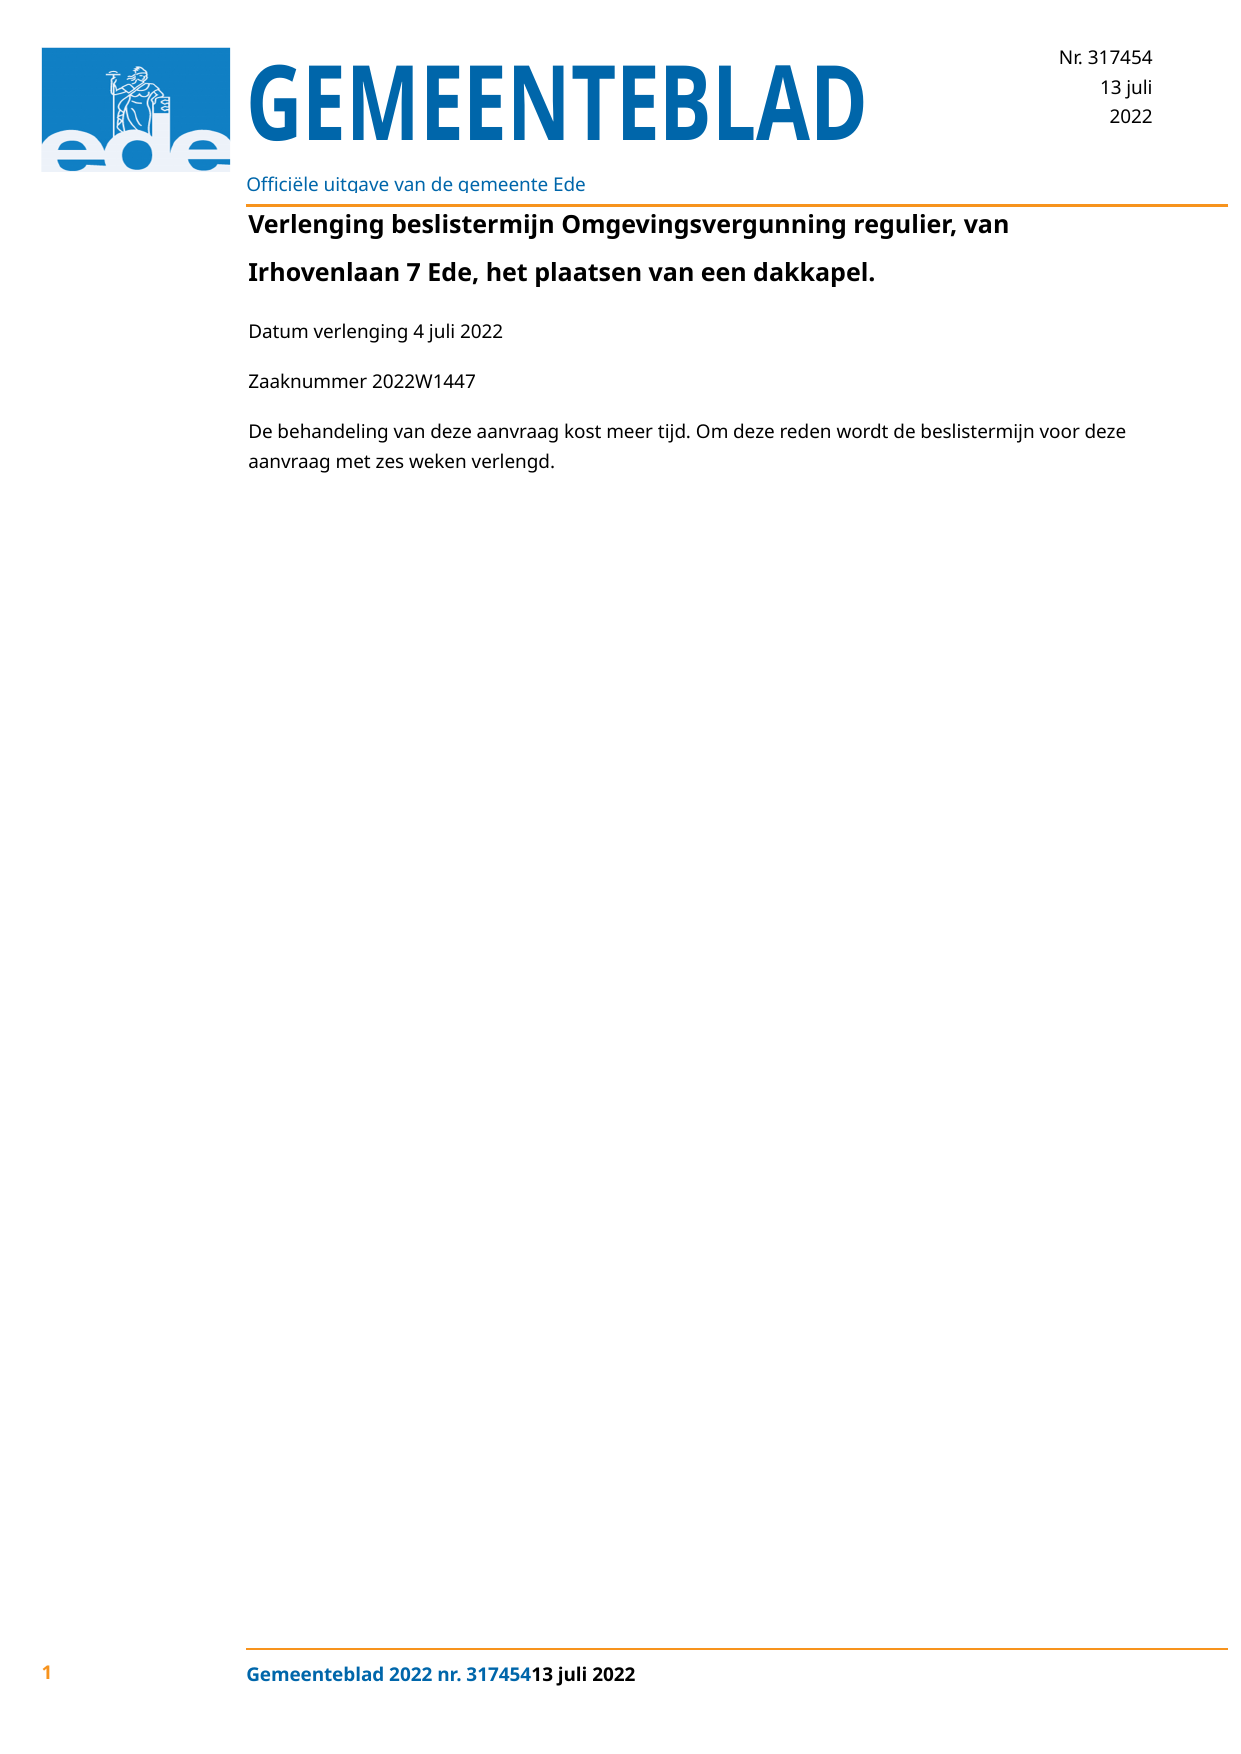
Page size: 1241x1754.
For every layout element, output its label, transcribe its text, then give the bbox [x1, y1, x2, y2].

text Verlenging beslistermijn Omgevingsvergunning regulier, van Irhovenlaan 7 Ede, het plaatsen van een dakkapel. [248, 207, 1152, 288]
text De behandeling van deze aanvraag kost meer tijd. Om deze reden wordt de beslistermijn voor deze aanvraag met zes weken verlengd. [248, 419, 1152, 474]
text Zaaknummer 2022W1447 [248, 368, 1152, 394]
text Datum verlenging 4 juli 2022 [248, 318, 1152, 344]
picture [41, 47, 231, 172]
